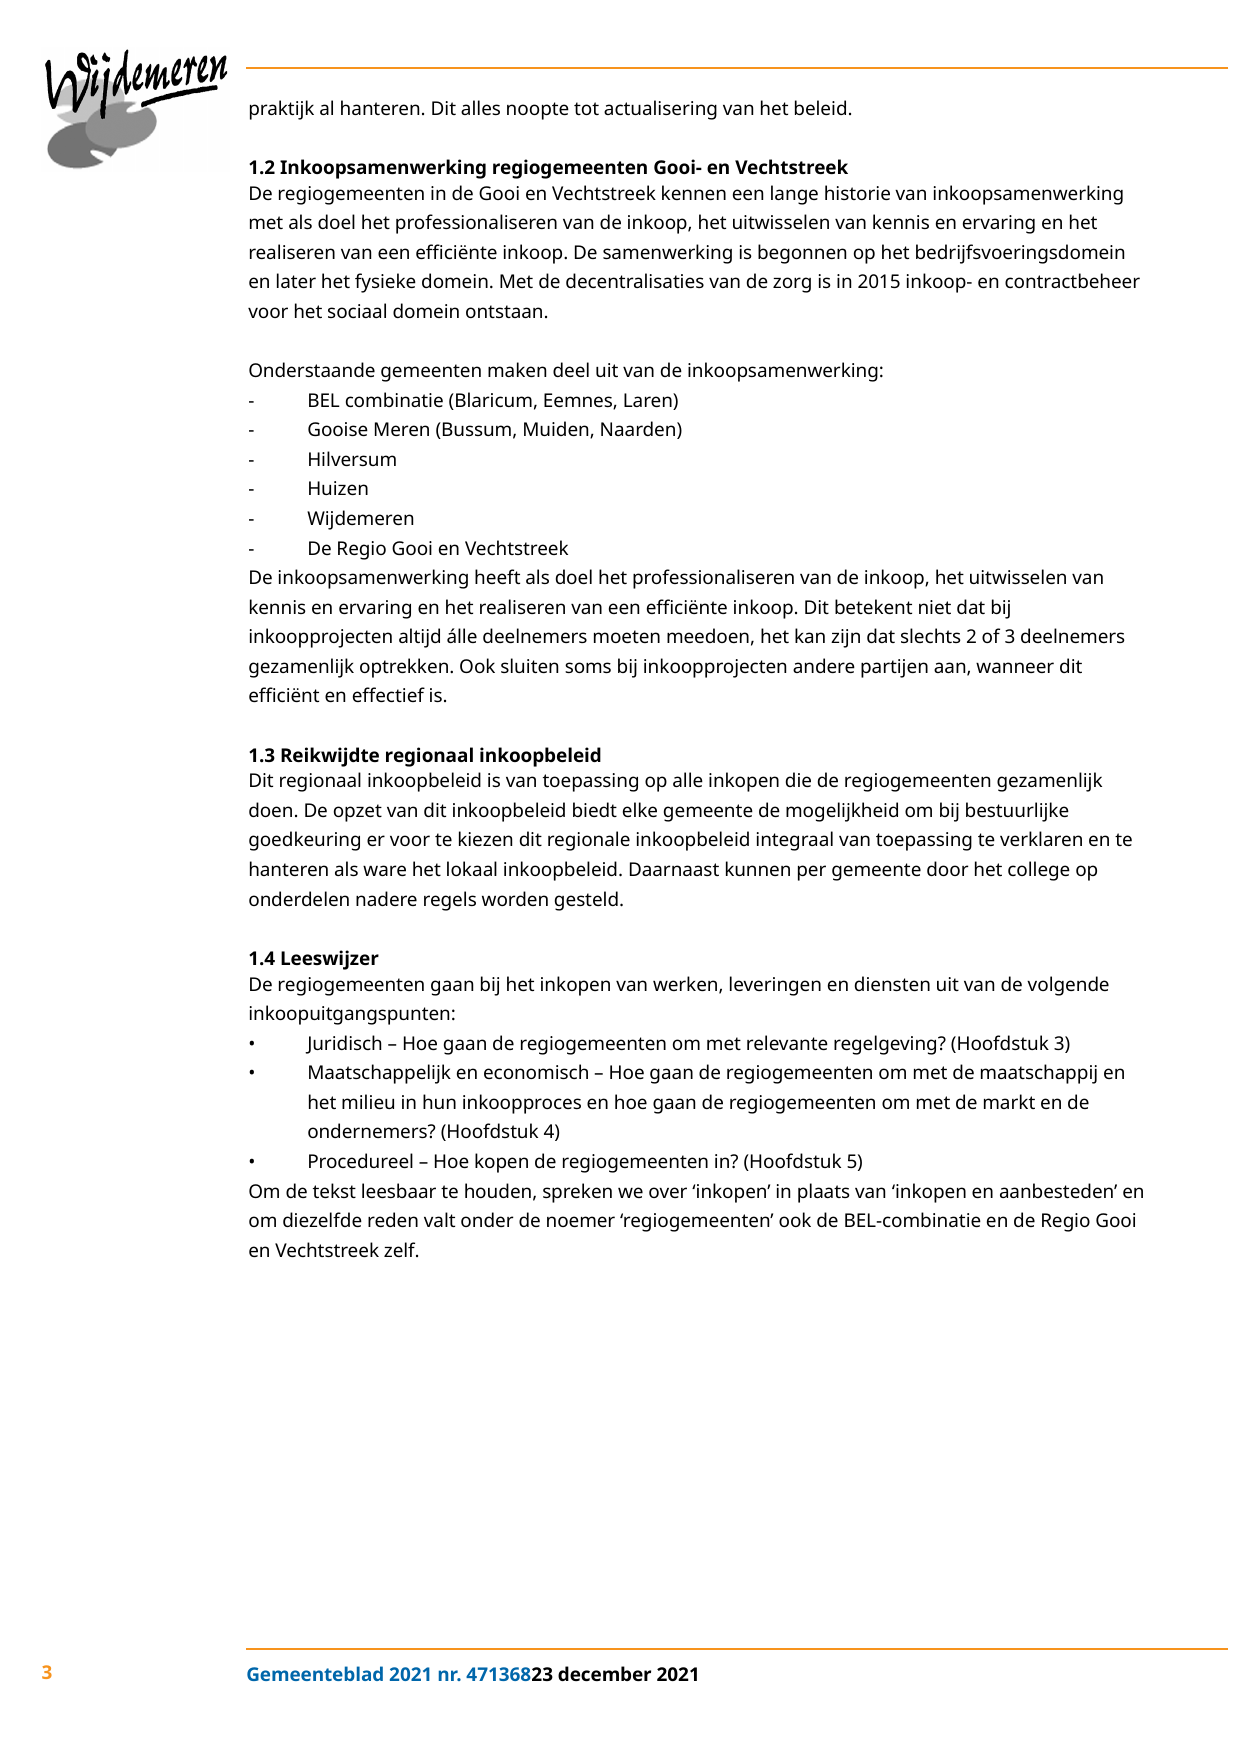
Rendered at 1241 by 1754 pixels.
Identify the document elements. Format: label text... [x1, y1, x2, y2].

picture [41, 47, 231, 172]
text 1.4 Leeswijzer [248, 945, 1152, 971]
list Maatschappelijk en economisch – Hoe gaan de regiogemeenten om met de maatschappij en het milieu in hun inkoopproces en hoe gaan de regiogemeenten om met de markt en de ondernemers? (Hoofdstuk 4) [248, 1059, 1152, 1144]
text Om de tekst leesbaar te houden, spreken we over ‘inkopen’ in plaats van ‘inkopen en aanbesteden’ en om diezelfde reden valt onder de noemer ‘regiogemeenten’ ook de BEL-combinatie en de Regio Gooi en Vechtstreek zelf. [248, 1178, 1152, 1263]
text De regiogemeenten gaan bij het inkopen van werken, leveringen en diensten uit van de volgende inkoopuitgangspunten: [248, 971, 1152, 1026]
text 1.3 Reikwijdte regionaal inkoopbeleid [248, 742, 1152, 767]
list Juridisch – Hoe gaan de regiogemeenten om met relevante regelgeving? (Hoofdstuk 3) [248, 1030, 1152, 1056]
list BEL combinatie (Blaricum, Eemnes, Laren) [248, 387, 1152, 412]
text De regiogemeenten in de Gooi en Vechtstreek kennen een lange historie van inkoopsamenwerking met als doel het professionaliseren van de inkoop, het uitwisselen van kennis en ervaring en het realiseren van een efficiënte inkoop. De samenwerking is begonnen op het bedrijfsvoeringsdomein en later het fysieke domein. Met de decentralisaties van de zorg is in 2015 inkoop- en contractbeheer voor het sociaal domein ontstaan. [248, 180, 1152, 324]
text De inkoopsamenwerking heeft als doel het professionaliseren van de inkoop, het uitwisselen van kennis en ervaring en het realiseren van een efficiënte inkoop. Dit betekent niet dat bij inkoopprojecten altijd álle deelnemers moeten meedoen, het kan zijn dat slechts 2 of 3 deelnemers gezamenlijk optrekken. Ook sluiten soms bij inkoopprojecten andere partijen aan, wanneer dit efficiënt en effectief is. [248, 564, 1152, 708]
list Huizen [248, 476, 1152, 501]
text 1.2 Inkoopsamenwerking regiogemeenten Gooi- en Vechtstreek [248, 154, 1152, 180]
list Procedureel – Hoe kopen de regiogemeenten in? (Hoofdstuk 5) [248, 1148, 1152, 1174]
text praktijk al hanteren. Dit alles noopte tot actualisering van het beleid. [248, 95, 1152, 121]
list Wijdemeren [248, 505, 1152, 531]
text Onderstaande gemeenten maken deel uit van de inkoopsamenwerking: [248, 357, 1152, 383]
list Gooise Meren (Bussum, Muiden, Naarden) [248, 416, 1152, 442]
list Hilversum [248, 446, 1152, 472]
text Dit regionaal inkoopbeleid is van toepassing op alle inkopen die de regiogemeenten gezamenlijk doen. De opzet van dit inkoopbeleid biedt elke gemeente de mogelijkheid om bij bestuurlijke goedkeuring er voor te kiezen dit regionale inkoopbeleid integraal van toepassing te verklaren en te hanteren als ware het lokaal inkoopbeleid. Daarnaast kunnen per gemeente door het college op onderdelen nadere regels worden gesteld. [248, 767, 1152, 912]
list De Regio Gooi en Vechtstreek [248, 535, 1152, 560]
